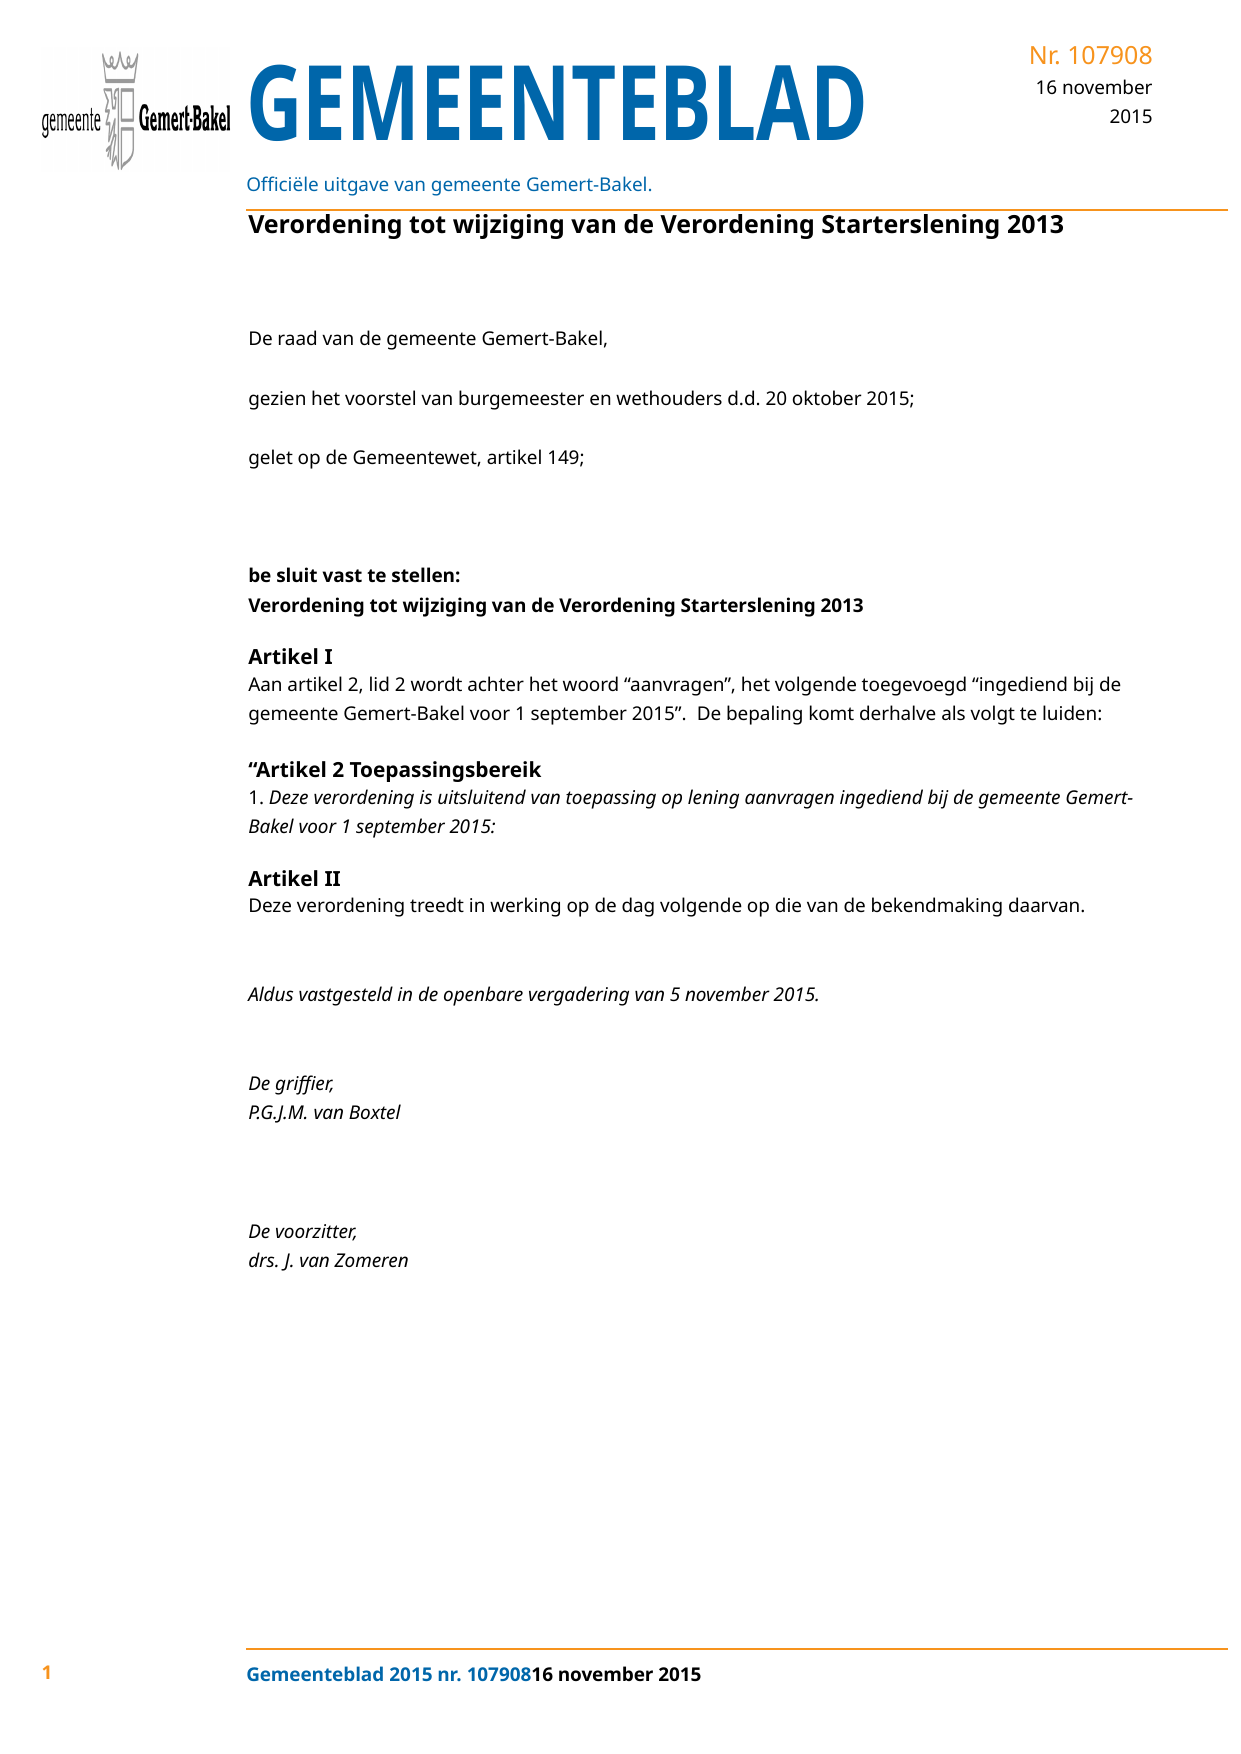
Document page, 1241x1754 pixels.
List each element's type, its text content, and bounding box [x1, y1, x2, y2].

text Aldus vastgesteld in de openbare vergadering van 5 november 2015. [248, 981, 1152, 1007]
text Deze verordening treedt in werking op de dag volgende op die van de bekendmaking daarvan. [248, 892, 1152, 918]
text 1. Deze verordening is uitsluitend van toepassing op lening aanvragen ingediend bij de gemeente Gemert-Bakel voor 1 september 2015: [248, 784, 1152, 839]
text Verordening tot wijziging van de Verordening Starterslening 2013 [248, 592, 1152, 618]
text Artikel II [248, 864, 1152, 892]
text gelet op de Gemeentewet, artikel 149; [248, 444, 1152, 470]
text Artikel I [248, 642, 1152, 671]
text gezien het voorstel van burgemeester en wethouders d.d. 20 oktober 2015; [248, 385, 1152, 411]
text drs. J. van Zomeren [248, 1247, 1152, 1273]
text De voorzitter, [248, 1218, 1152, 1244]
text De raad van de gemeente Gemert-Bakel, [248, 326, 1152, 351]
text “Artikel 2 Toepassingsbereik [248, 756, 1152, 784]
text be sluit vast te stellen: [248, 562, 1152, 588]
text P.G.J.M. van Boxtel [248, 1099, 1152, 1125]
picture [41, 47, 231, 172]
text Aan artikel 2, lid 2 wordt achter het woord “aanvragen”, het volgende toegevoegd “ingediend bij de gemeente Gemert-Bakel voor 1 september 2015”. De bepaling komt derhalve als volgt te luiden: [248, 671, 1152, 726]
text Verordening tot wijziging van de Verordening Starterslening 2013 [248, 211, 1152, 241]
text De griffier, [248, 1070, 1152, 1096]
